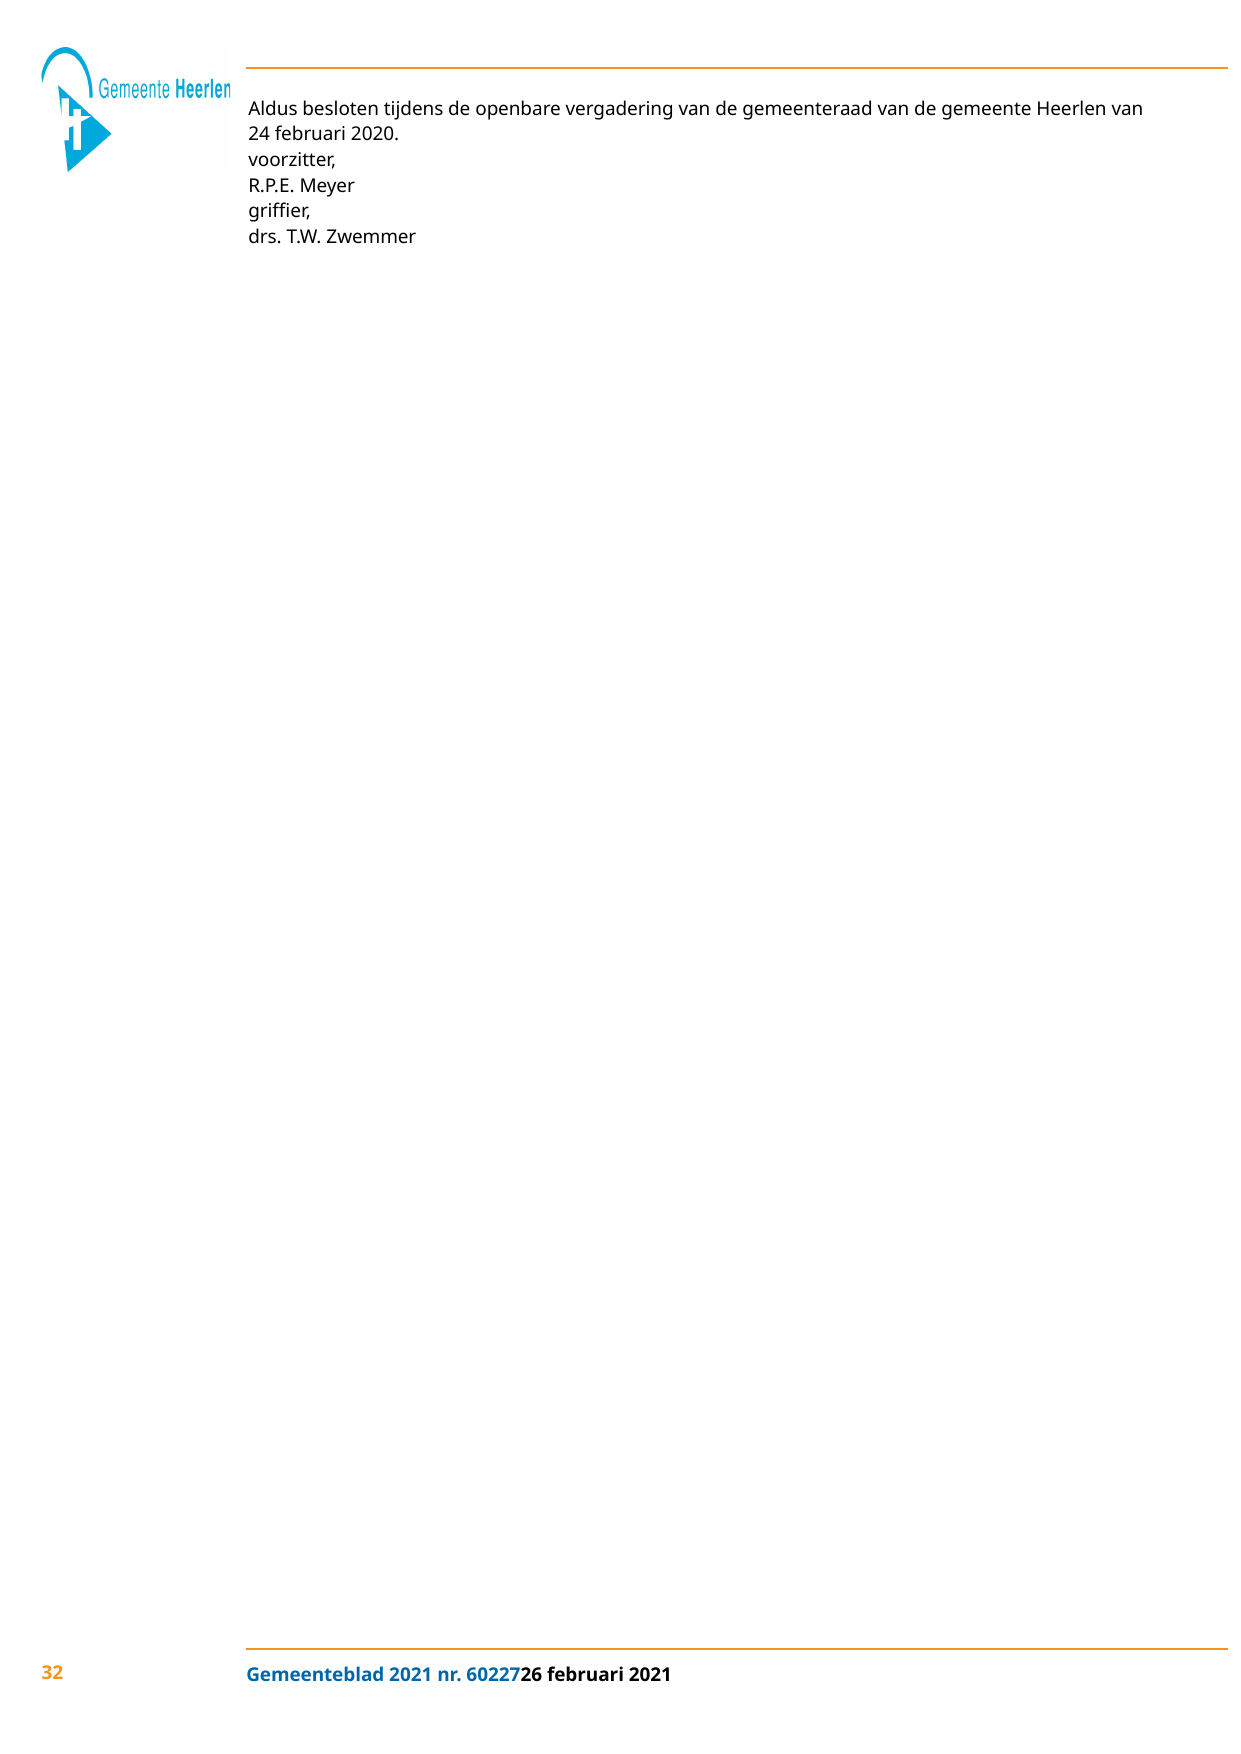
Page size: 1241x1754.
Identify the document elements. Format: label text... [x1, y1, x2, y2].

picture [41, 47, 231, 172]
text griffier, [248, 198, 1152, 223]
text Aldus besloten tijdens de openbare vergadering van de gemeenteraad van de gemeente Heerlen van 24 februari 2020. [248, 95, 1152, 146]
text voorzitter, [248, 146, 1152, 172]
picture [41, 47, 59, 70]
text drs. T.W. Zwemmer [248, 223, 1152, 249]
text R.P.E. Meyer [248, 172, 1152, 198]
